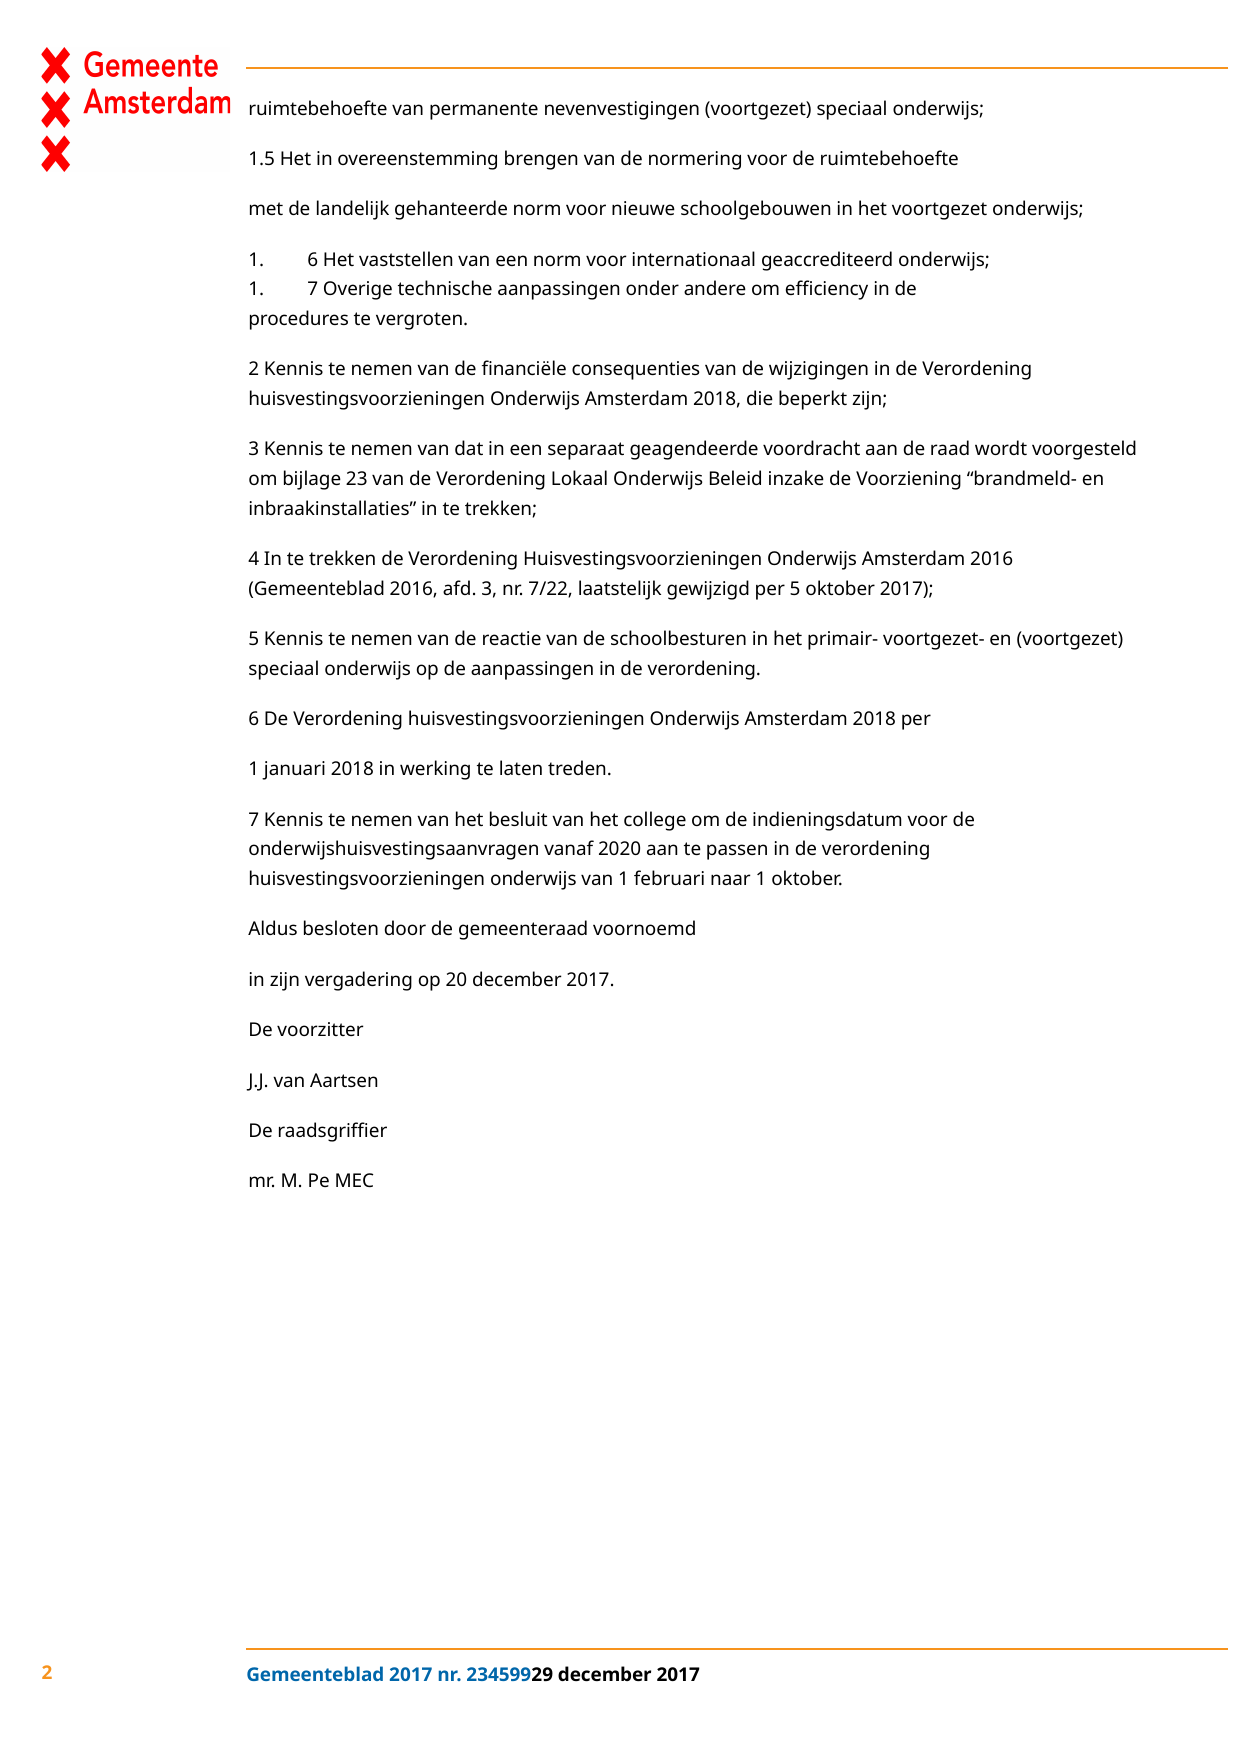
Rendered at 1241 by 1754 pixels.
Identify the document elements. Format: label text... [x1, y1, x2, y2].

text procedures te vergroten. [248, 305, 1152, 331]
text met de landelijk gehanteerde norm voor nieuwe schoolgebouwen in het voortgezet onderwijs; [248, 196, 1152, 221]
text 4 In te trekken de Verordening Huisvestingsvoorzieningen Onderwijs Amsterdam 2016 (Gemeenteblad 2016, afd. 3, nr. 7/22, laatstelijk gewijzigd per 5 oktober 2017); [248, 545, 1152, 601]
text mr. M. Pe MEC [248, 1168, 1152, 1193]
text 7 Kennis te nemen van het besluit van het college om de indieningsdatum voor de onderwijshuisvestingsaanvragen vanaf 2020 aan te passen in de verordening huisvestingsvoorzieningen onderwijs van 1 februari naar 1 oktober. [248, 806, 1152, 891]
text De raadsgriffier [248, 1117, 1152, 1143]
text 5 Kennis te nemen van de reactie van de schoolbesturen in het primair- voortgezet- en (voortgezet) speciaal onderwijs op de aanpassingen in de verordening. [248, 625, 1152, 681]
text 3 Kennis te nemen van dat in een separaat geagendeerde voordracht aan de raad wordt voorgesteld om bijlage 23 van de Verordening Lokaal Onderwijs Beleid inzake de Voorziening “brandmeld- en inbraakinstallaties” in te trekken; [248, 436, 1152, 521]
text 1.5 Het in overeenstemming brengen van de normering voor de ruimtebehoefte [248, 145, 1152, 171]
text 1 januari 2018 in werking te laten treden. [248, 756, 1152, 781]
text in zijn vergadering op 20 december 2017. [248, 966, 1152, 992]
list 6 Het vaststellen van een norm voor internationaal geaccrediteerd onderwijs; [248, 246, 1152, 272]
text 6 De Verordening huisvestingsvoorzieningen Onderwijs Amsterdam 2018 per [248, 705, 1152, 731]
picture [41, 47, 231, 172]
text J.J. van Aartsen [248, 1067, 1152, 1093]
text ruimtebehoefte van permanente nevenvestigingen (voortgezet) speciaal onderwijs; [248, 95, 1152, 121]
text 2 Kennis te nemen van de financiële consequenties van de wijzigingen in de Verordening huisvestingsvoorzieningen Onderwijs Amsterdam 2018, die beperkt zijn; [248, 356, 1152, 411]
text De voorzitter [248, 1016, 1152, 1042]
list 7 Overige technische aanpassingen onder andere om efficiency in de [248, 276, 1152, 301]
text Aldus besloten door de gemeenteraad voornoemd [248, 916, 1152, 941]
